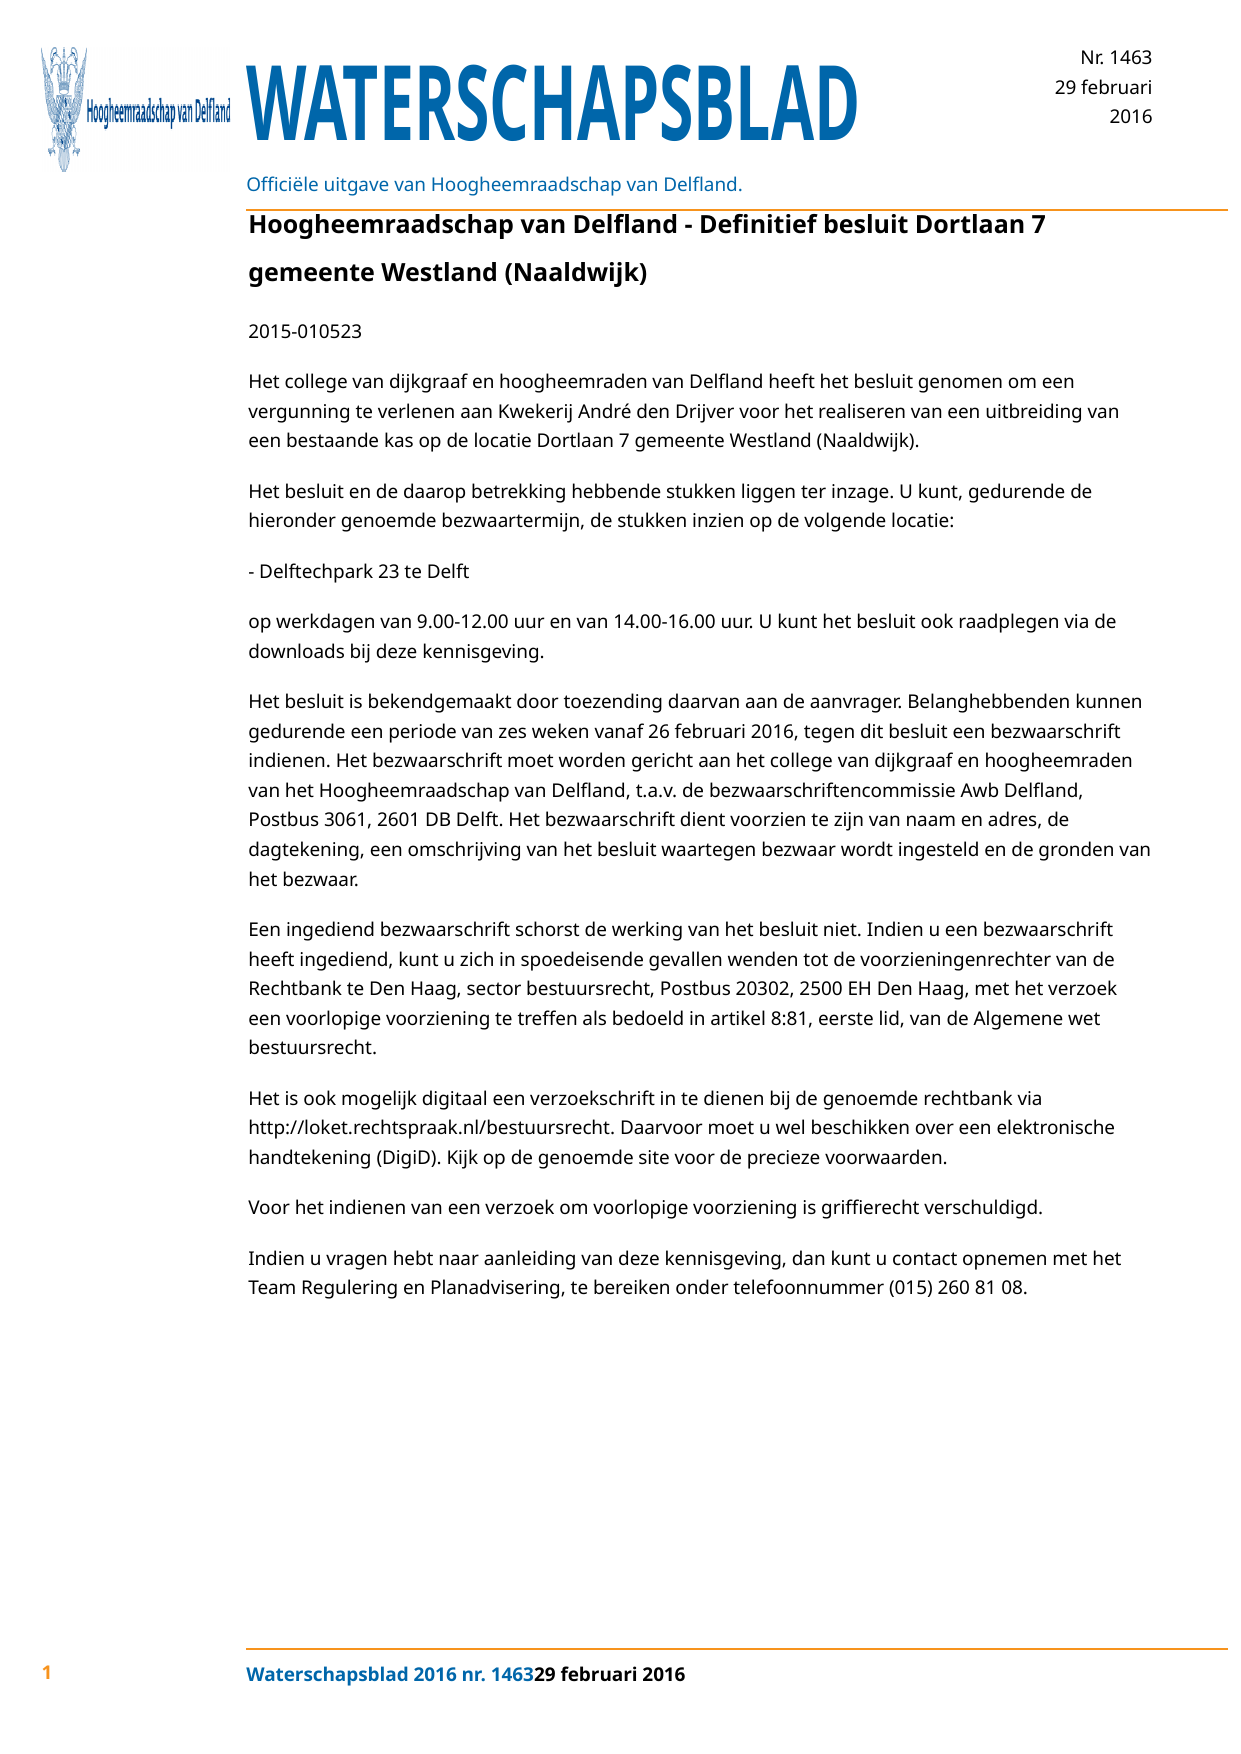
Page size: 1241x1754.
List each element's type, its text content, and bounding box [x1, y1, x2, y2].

text Het is ook mogelijk digitaal een verzoekschrift in te dienen bij de genoemde rechtbank via http://loket.rechtspraak.nl/bestuursrecht. Daarvoor moet u wel beschikken over een elektronische handtekening (DigiD). Kijk op de genoemde site voor de precieze voorwaarden. [248, 1085, 1152, 1170]
text Het besluit en de daarop betrekking hebbende stukken liggen ter inzage. U kunt, gedurende de hieronder genoemde bezwaartermijn, de stukken inzien op de volgende locatie: [248, 478, 1152, 533]
text Het college van dijkgraaf en hoogheemraden van Delfland heeft het besluit genomen om een vergunning te verlenen aan Kwekerij André den Drijver voor het realiseren van een uitbreiding van een bestaande kas op de locatie Dortlaan 7 gemeente Westland (Naaldwijk). [248, 368, 1152, 453]
text 2015-010523 [248, 318, 1152, 344]
text Indien u vragen hebt naar aanleiding van deze kennisgeving, dan kunt u contact opnemen met het Team Regulering en Planadvisering, te bereiken onder telefoonnummer (015) 260 81 08. [248, 1245, 1152, 1300]
text Voor het indienen van een verzoek om voorlopige voorziening is griffierecht verschuldigd. [248, 1194, 1152, 1220]
text Het besluit is bekendgemaakt door toezending daarvan aan de aanvrager. Belanghebbenden kunnen gedurende een periode van zes weken vanaf 26 februari 2016, tegen dit besluit een bezwaarschrift indienen. Het bezwaarschrift moet worden gericht aan het college van dijkgraaf en hoogheemraden van het Hoogheemraadschap van Delfland, t.a.v. de bezwaarschriftencommissie Awb Delfland, Postbus 3061, 2601 DB Delft. Het bezwaarschrift dient voorzien te zijn van naam en adres, de dagtekening, een omschrijving van het besluit waartegen bezwaar wordt ingesteld en de gronden van het bezwaar. [248, 688, 1152, 892]
text Een ingediend bezwaarschrift schorst de werking van het besluit niet. Indien u een bezwaarschrift heeft ingediend, kunt u zich in spoedeisende gevallen wenden tot de voorzieningenrechter van de Rechtbank te Den Haag, sector bestuursrecht, Postbus 20302, 2500 EH Den Haag, met het verzoek een voorlopige voorziening te treffen als bedoeld in artikel 8:81, eerste lid, van de Algemene wet bestuursrecht. [248, 916, 1152, 1060]
text op werkdagen van 9.00-12.00 uur en van 14.00-16.00 uur. U kunt het besluit ook raadplegen via de downloads bij deze kennisgeving. [248, 608, 1152, 664]
text - Delftechpark 23 te Delft [248, 558, 1152, 584]
picture [41, 47, 231, 172]
text Hoogheemraadschap van Delfland - Definitief besluit Dortlaan 7 gemeente Westland (Naaldwijk) [248, 211, 1152, 288]
